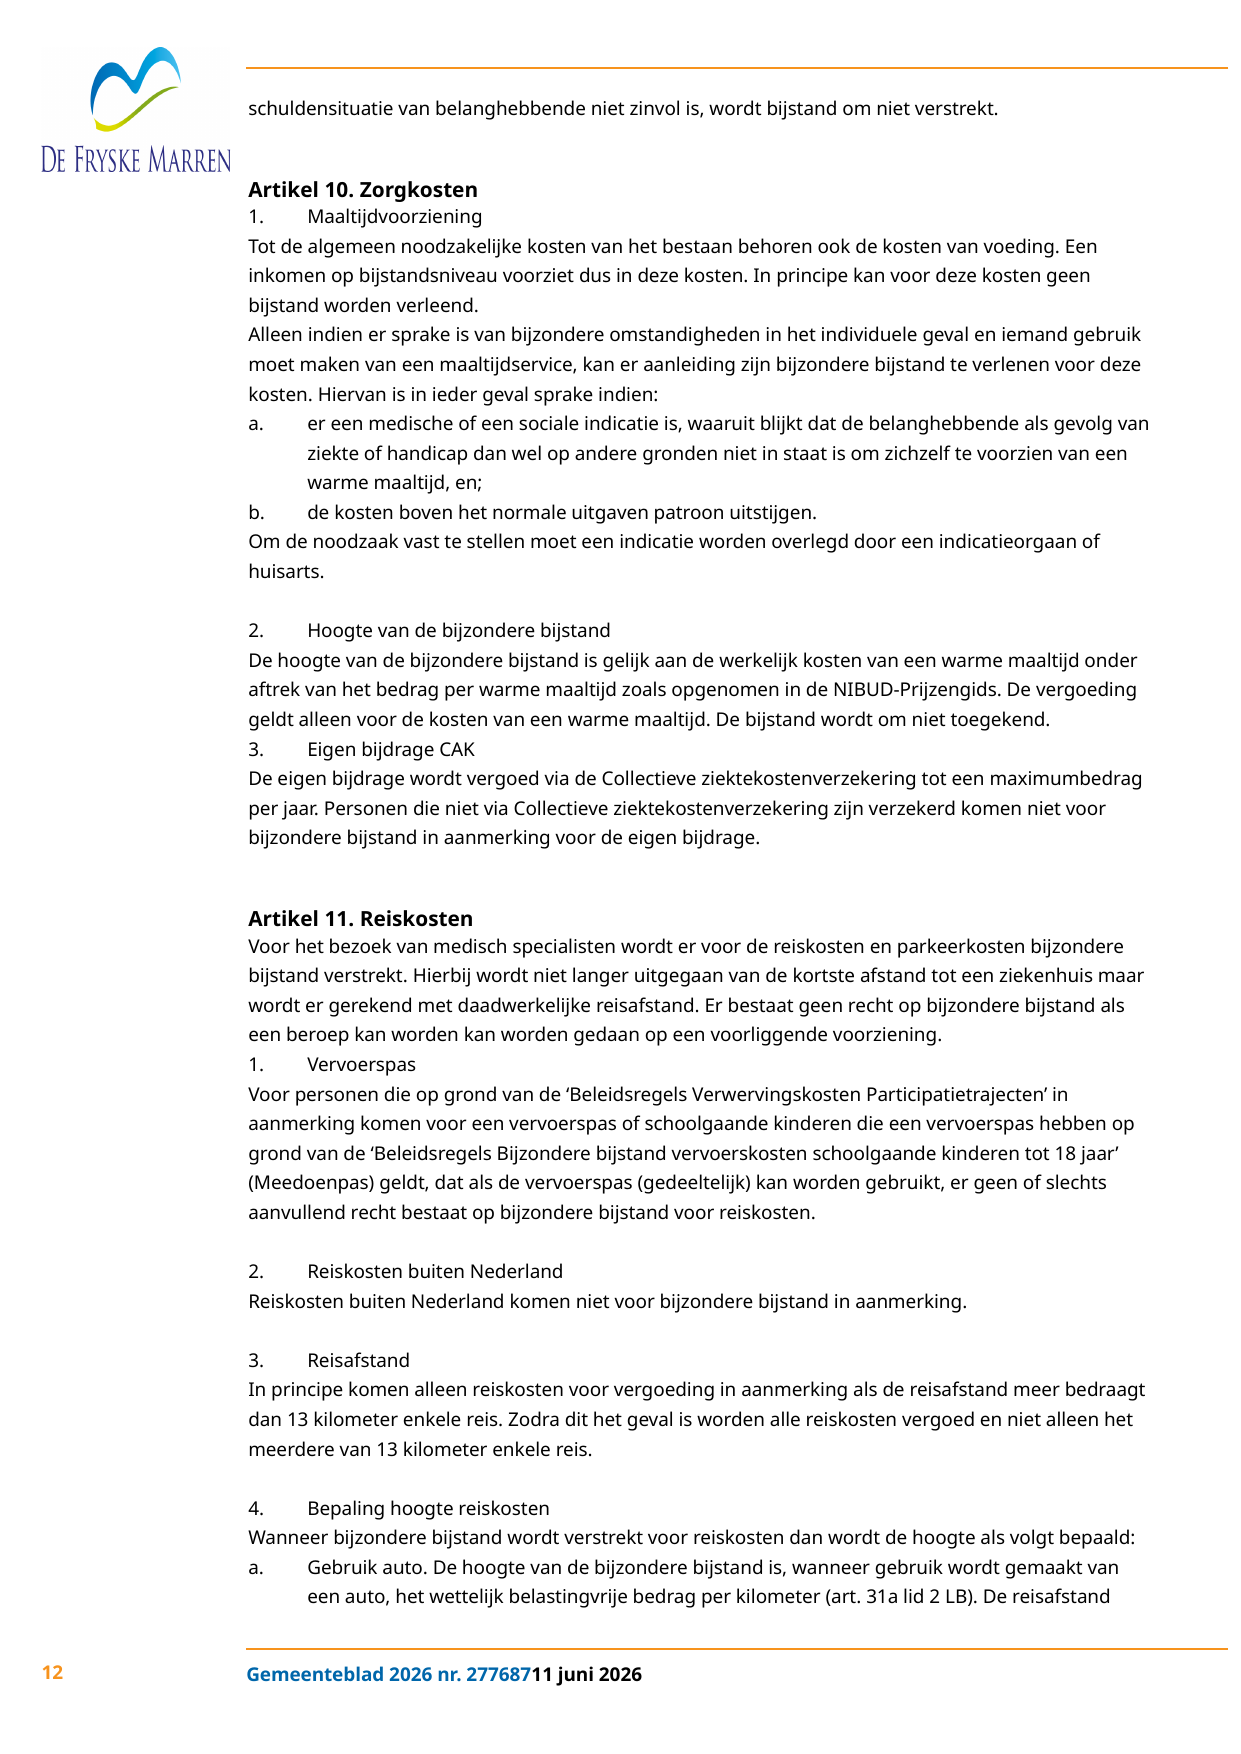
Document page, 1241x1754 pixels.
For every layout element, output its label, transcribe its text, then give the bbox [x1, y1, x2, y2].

picture [41, 47, 231, 172]
list Bepaling hoogte reiskosten [248, 1495, 1152, 1521]
text Voor personen die op grond van de ‘Beleidsregels Verwervingskosten Participatietrajecten’ in aanmerking komen voor een vervoerspas of schoolgaande kinderen die een vervoerspas hebben op grond van de ‘Beleidsregels Bijzondere bijstand vervoerskosten schoolgaande kinderen tot 18 jaar’ (Meedoenpas) geldt, dat als de vervoerspas (gedeeltelijk) kan worden gebruikt, er geen of slechts aanvullend recht bestaat op bijzondere bijstand voor reiskosten. [248, 1081, 1152, 1225]
list er een medische of een sociale indicatie is, waaruit blijkt dat de belanghebbende als gevolg van ziekte of handicap dan wel op andere gronden niet in staat is om zichzelf te voorzien van een warme maaltijd, en; [248, 410, 1152, 495]
list de kosten boven het normale uitgaven patroon uitstijgen. [248, 499, 1152, 525]
list Hoogte van de bijzondere bijstand [248, 617, 1152, 643]
list Reiskosten buiten Nederland [248, 1258, 1152, 1284]
text Artikel 10. Zorgkosten [248, 175, 1152, 203]
text Om de noodzaak vast te stellen moet een indicatie worden overlegd door een indicatieorgaan of huisarts. [248, 529, 1152, 584]
text Reiskosten buiten Nederland komen niet voor bijzondere bijstand in aanmerking. [248, 1288, 1152, 1314]
text In principe komen alleen reiskosten voor vergoeding in aanmerking als de reisafstand meer bedraagt dan 13 kilometer enkele reis. Zodra dit het geval is worden alle reiskosten vergoed en niet alleen het meerdere van 13 kilometer enkele reis. [248, 1377, 1152, 1462]
text De eigen bijdrage wordt vergoed via de Collectieve ziektekostenverzekering tot een maximumbedrag per jaar. Personen die niet via Collectieve ziektekostenverzekering zijn verzekerd komen niet voor bijzondere bijstand in aanmerking voor de eigen bijdrage. [248, 765, 1152, 850]
text De hoogte van de bijzondere bijstand is gelijk aan de werkelijk kosten van een warme maaltijd onder aftrek van het bedrag per warme maaltijd zoals opgenomen in de NIBUD-Prijzengids. De vergoeding geldt alleen voor de kosten van een warme maaltijd. De bijstand wordt om niet toegekend. [248, 647, 1152, 732]
text Alleen indien er sprake is van bijzondere omstandigheden in het individuele geval en iemand gebruik moet maken van een maaltijdservice, kan er aanleiding zijn bijzondere bijstand te verlenen voor deze kosten. Hiervan is in ieder geval sprake indien: [248, 322, 1152, 406]
text schuldensituatie van belanghebbende niet zinvol is, wordt bijstand om niet verstrekt. [248, 95, 1152, 121]
list Eigen bijdrage CAK [248, 736, 1152, 761]
list Vervoerspas [248, 1051, 1152, 1077]
text Tot de algemeen noodzakelijke kosten van het bestaan behoren ook de kosten van voeding. Een inkomen op bijstandsniveau voorziet dus in deze kosten. In principe kan voor deze kosten geen bijstand worden verleend. [248, 233, 1152, 318]
text Artikel 11. Reiskosten [248, 904, 1152, 933]
list Reisafstand [248, 1347, 1152, 1373]
list Gebruik auto. De hoogte van de bijzondere bijstand is, wanneer gebruik wordt gemaakt van een auto, het wettelijk belastingvrije bedrag per kilometer (art. 31a lid 2 LB). De reisafstand [248, 1554, 1152, 1609]
text Voor het bezoek van medisch specialisten wordt er voor de reiskosten en parkeerkosten bijzondere bijstand verstrekt. Hierbij wordt niet langer uitgegaan van de kortste afstand tot een ziekenhuis maar wordt er gerekend met daadwerkelijke reisafstand. Er bestaat geen recht op bijzondere bijstand als een beroep kan worden kan worden gedaan op een voorliggende voorziening. [248, 933, 1152, 1047]
list Maaltijdvoorziening [248, 203, 1152, 229]
text Wanneer bijzondere bijstand wordt verstrekt voor reiskosten dan wordt de hoogte als volgt bepaald: [248, 1524, 1152, 1550]
